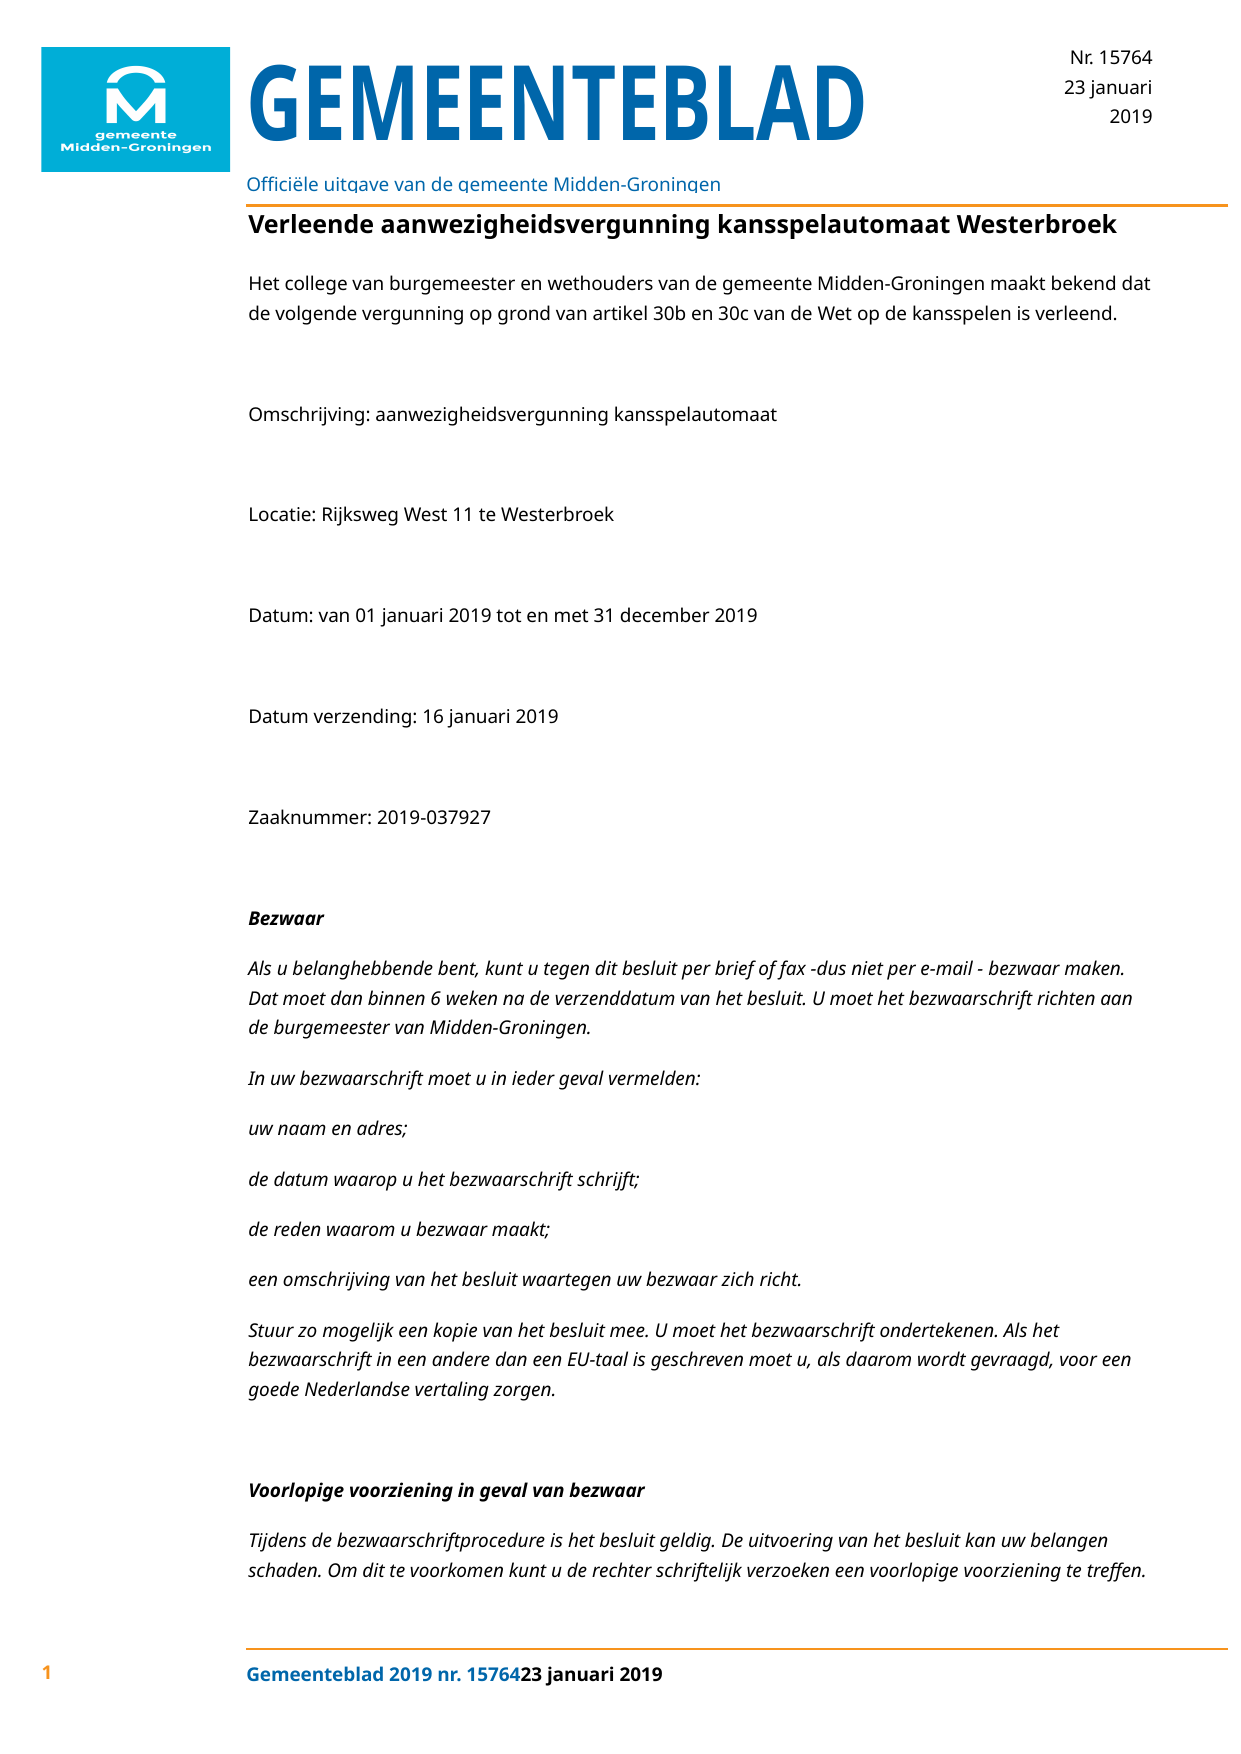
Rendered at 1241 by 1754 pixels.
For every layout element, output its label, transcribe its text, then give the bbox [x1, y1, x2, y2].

text Voorlopige voorziening in geval van bezwaar [248, 1477, 1152, 1503]
text Zaaknummer: 2019-037927 [248, 804, 1152, 830]
text Stuur zo mogelijk een kopie van het besluit mee. U moet het bezwaarschrift ondertekenen. Als het bezwaarschrift in een andere dan een EU-taal is geschreven moet u, als daarom wordt gevraagd, voor een goede Nederlandse vertaling zorgen. [248, 1317, 1152, 1402]
text Datum verzending: 16 januari 2019 [248, 703, 1152, 729]
text Datum: van 01 januari 2019 tot en met 31 december 2019 [248, 602, 1152, 628]
text Als u belanghebbende bent, kunt u tegen dit besluit per brief of fax -dus niet per e-mail - bezwaar maken. Dat moet dan binnen 6 weken na de verzenddatum van het besluit. U moet het bezwaarschrift richten aan de burgemeester van Midden-Groningen. [248, 955, 1152, 1040]
text Tijdens de bezwaarschriftprocedure is het besluit geldig. De uitvoering van het besluit kan uw belangen schaden. Om dit te voorkomen kunt u de rechter schriftelijk verzoeken een voorlopige voorziening te treffen. [248, 1527, 1152, 1583]
text Locatie: Rijksweg West 11 te Westerbroek [248, 502, 1152, 527]
text Het college van burgemeester en wethouders van de gemeente Midden-Groningen maakt bekend dat de volgende vergunning op grond van artikel 30b en 30c van de Wet op de kansspelen is verleend. [248, 270, 1152, 326]
text de reden waarom u bezwaar maakt; [248, 1216, 1152, 1242]
picture [184, 146, 190, 153]
text Verleende aanwezigheidsvergunning kansspelautomaat Westerbroek [248, 207, 1152, 241]
text Bezwaar [248, 905, 1152, 931]
picture [107, 89, 165, 122]
picture [108, 66, 164, 82]
text Omschrijving: aanwezigheidsvergunning kansspelautomaat [248, 401, 1152, 426]
text In uw bezwaarschrift moet u in ieder geval vermelden: [248, 1065, 1152, 1091]
text de datum waarop u het bezwaarschrift schrijft; [248, 1166, 1152, 1191]
text een omschrijving van het besluit waartegen uw bezwaar zich richt. [248, 1267, 1152, 1292]
text uw naam en adres; [248, 1115, 1152, 1141]
